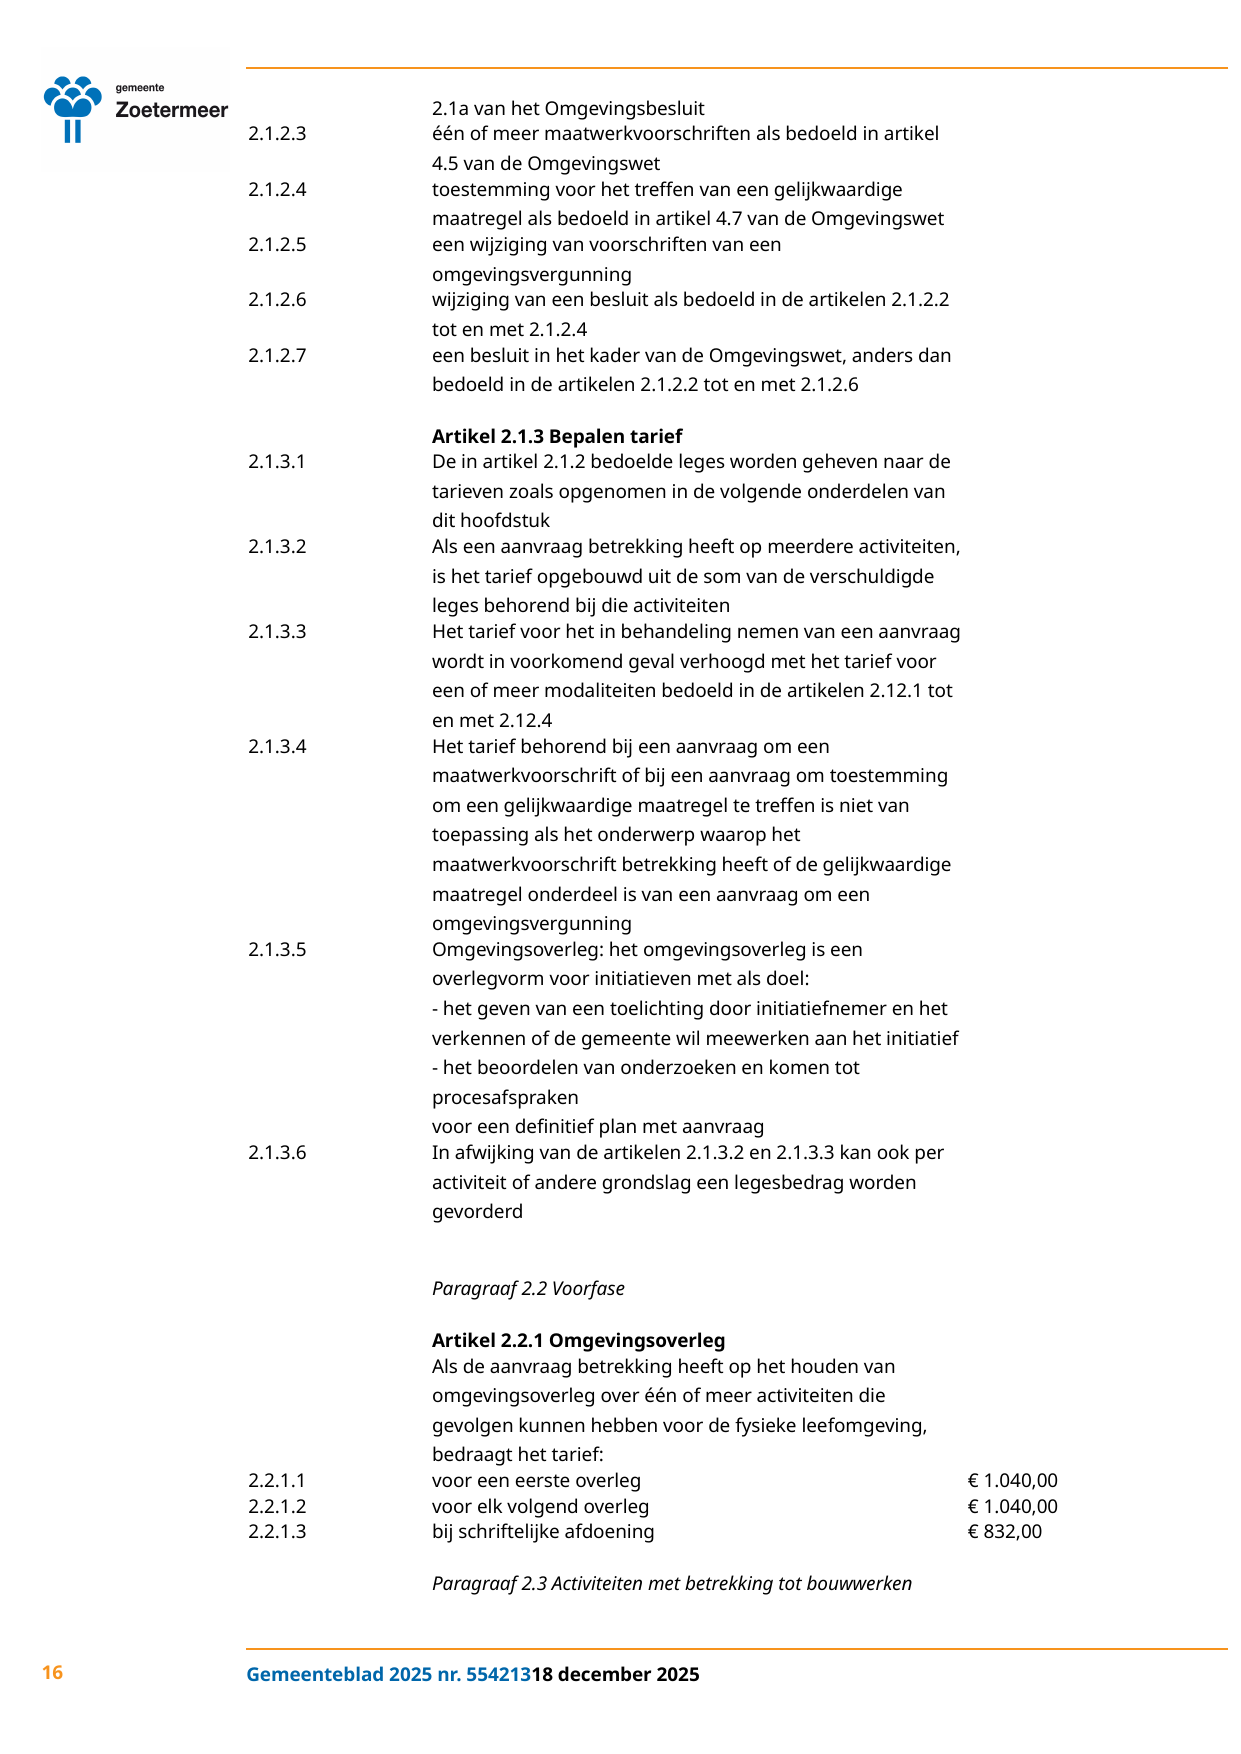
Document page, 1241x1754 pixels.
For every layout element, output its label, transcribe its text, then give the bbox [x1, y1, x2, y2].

table_cell 2.1.3.3 [248, 618, 432, 733]
table_cell 2.1.2.6 [248, 286, 432, 342]
table_cell [968, 936, 1152, 1139]
table_cell [248, 1301, 432, 1327]
table_cell [968, 1570, 1152, 1596]
table_cell voor elk volgend overleg [432, 1493, 968, 1519]
table_cell [968, 1545, 1152, 1570]
table_cell 2.1.3.2 [248, 534, 432, 618]
table_cell [432, 1301, 968, 1327]
table_cell 2.2.1.1 [248, 1467, 432, 1493]
table_cell 2.2.1.2 [248, 1493, 432, 1519]
table_cell [432, 397, 968, 423]
table_cell een besluit in het kader van de Omgevingswet, anders dan bedoeld in de artikelen 2.1.2.2 tot en met 2.1.2.6 [432, 342, 968, 397]
table_cell Het tarief voor het in behandeling nemen van een aanvraag wordt in voorkomend geval verhoogd met het tarief voor een of meer modaliteiten bedoeld in de artikelen 2.12.1 tot en met 2.12.4 [432, 618, 968, 733]
table_cell € 832,00 [968, 1519, 1152, 1544]
table_cell voor een eerste overleg [432, 1467, 968, 1493]
table_cell 2.1a van het Omgevingsbesluit [432, 95, 968, 121]
table_cell 2.1.3.4 [248, 733, 432, 936]
table_cell toestemming voor het treffen van een gelijkwaardige maatregel als bedoeld in artikel 4.7 van de Omgevingswet [432, 176, 968, 231]
table_cell [432, 1250, 968, 1276]
table_cell [432, 1545, 968, 1570]
table_cell Omgevingsoverleg: het omgevingsoverleg is een overlegvorm voor initiatieven met als doel: - het geven van een toelichting door initiatiefnemer en het verkennen of de gemeente wil meewerken aan het initiatief - het beoordelen van onderzoeken en komen tot procesafspraken voor een definitief plan met aanvraag [432, 936, 968, 1139]
table_cell 2.1.2.5 [248, 231, 432, 286]
table_cell [248, 1250, 432, 1276]
table_cell Paragraaf 2.3 Activiteiten met betrekking tot bouwwerken [432, 1570, 968, 1596]
table_cell [968, 231, 1152, 286]
table_cell [968, 397, 1152, 423]
table_cell [248, 95, 432, 121]
table_cell Artikel 2.2.1 Omgevingsoverleg [432, 1327, 968, 1353]
table_cell [968, 449, 1152, 533]
table_cell 2.1.2.7 [248, 342, 432, 397]
table_cell [968, 1224, 1152, 1250]
table_cell [968, 1353, 1152, 1467]
table_cell Paragraaf 2.2 Voorfase [432, 1276, 968, 1301]
table_cell [248, 423, 432, 448]
table_cell [432, 1224, 968, 1250]
table_cell [968, 342, 1152, 397]
table_cell 2.1.3.1 [248, 449, 432, 533]
table_cell 2.1.2.3 [248, 121, 432, 176]
table_cell [248, 1353, 432, 1467]
table_cell een wijziging van voorschriften van een omgevingsvergunning [432, 231, 968, 286]
picture [41, 47, 231, 172]
table_cell [968, 176, 1152, 231]
table_cell [968, 534, 1152, 618]
table_cell [248, 1224, 432, 1250]
table_cell [968, 733, 1152, 936]
table_cell € 1.040,00 [968, 1467, 1152, 1493]
table_cell [968, 1276, 1152, 1301]
table_cell één of meer maatwerkvoorschriften als bedoeld in artikel 4.5 van de Omgevingswet [432, 121, 968, 176]
table_cell In afwijking van de artikelen 2.1.3.2 en 2.1.3.3 kan ook per activiteit of andere grondslag een legesbedrag worden gevorderd [432, 1139, 968, 1224]
table_cell [248, 1327, 432, 1353]
table_cell Artikel 2.1.3 Bepalen tarief [432, 423, 968, 448]
table_cell De in artikel 2.1.2 bedoelde leges worden geheven naar de tarieven zoals opgenomen in de volgende onderdelen van dit hoofdstuk [432, 449, 968, 533]
table_cell 2.2.1.3 [248, 1519, 432, 1544]
table_cell [968, 423, 1152, 448]
table_cell bij schriftelijke afdoening [432, 1519, 968, 1544]
table_cell Het tarief behorend bij een aanvraag om een maatwerkvoorschrift of bij een aanvraag om toestemming om een gelijkwaardige maatregel te treffen is niet van toepassing als het onderwerp waarop het maatwerkvoorschrift betrekking heeft of de gelijkwaardige maatregel onderdeel is van een aanvraag om een omgevingsvergunning [432, 733, 968, 936]
table_cell [968, 286, 1152, 342]
table_cell [968, 618, 1152, 733]
table_cell 2.1.3.5 [248, 936, 432, 1139]
table_cell [968, 121, 1152, 176]
table_cell [968, 1250, 1152, 1276]
table_cell 2.1.3.6 [248, 1139, 432, 1224]
table_cell [968, 1139, 1152, 1224]
table_cell [968, 1327, 1152, 1353]
table_cell Als een aanvraag betrekking heeft op meerdere activiteiten, is het tarief opgebouwd uit de som van de verschuldigde leges behorend bij die activiteiten [432, 534, 968, 618]
table_cell 2.1.2.4 [248, 176, 432, 231]
table_cell € 1.040,00 [968, 1493, 1152, 1519]
table_cell [248, 1545, 432, 1570]
table_cell wijziging van een besluit als bedoeld in de artikelen 2.1.2.2 tot en met 2.1.2.4 [432, 286, 968, 342]
table_cell Als de aanvraag betrekking heeft op het houden van omgevingsoverleg over één of meer activiteiten die gevolgen kunnen hebben voor de fysieke leefomgeving, bedraagt het tarief: [432, 1353, 968, 1467]
table_cell [248, 1570, 432, 1596]
table_cell [248, 397, 432, 423]
table_cell [248, 1276, 432, 1301]
table_cell [968, 1301, 1152, 1327]
table_cell [968, 95, 1152, 121]
